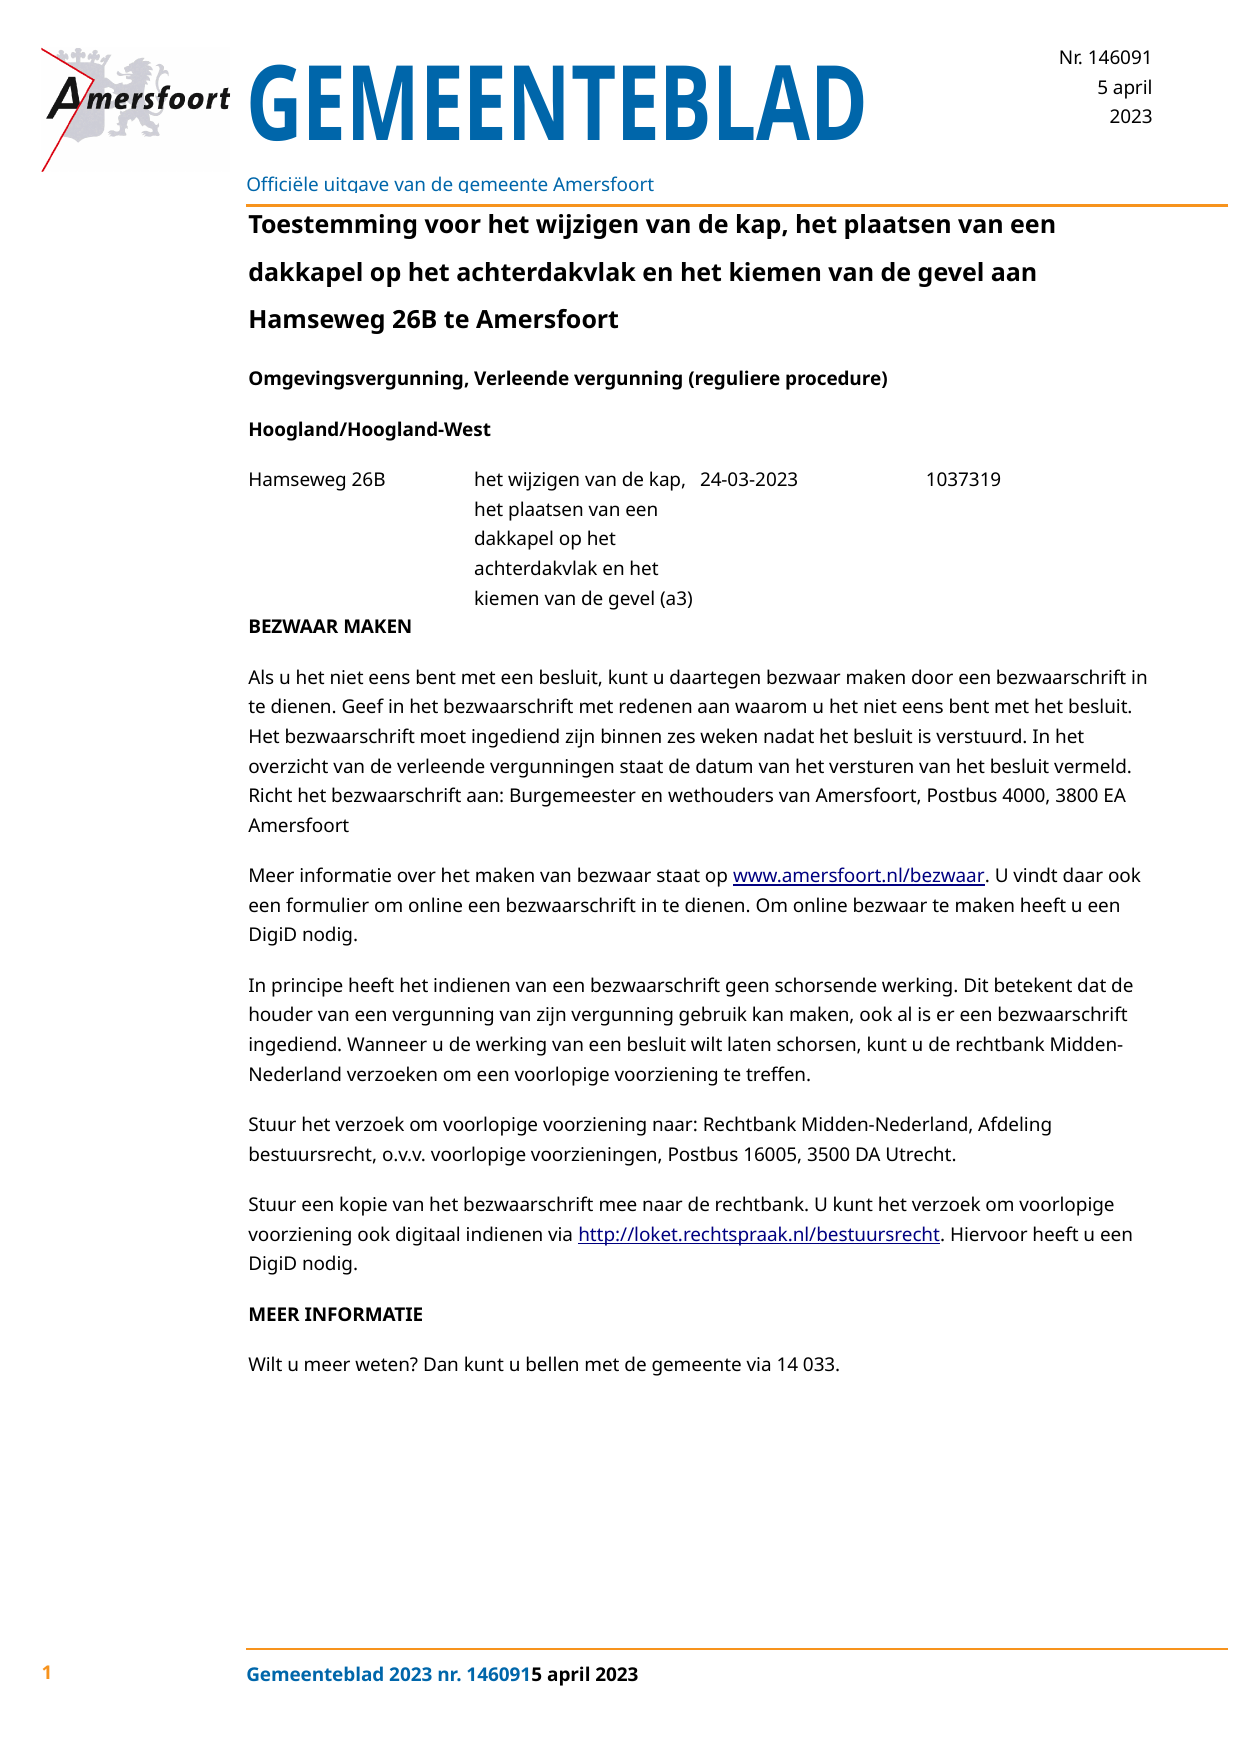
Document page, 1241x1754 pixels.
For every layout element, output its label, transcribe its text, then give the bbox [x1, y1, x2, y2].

table_header het wijzigen van de kap, het plaatsen van een dakkapel op het achterdakvlak en het kiemen van de gevel (a3) [474, 466, 700, 611]
table_header Hamseweg 26B [248, 466, 474, 611]
table_header 24-03-2023 [700, 466, 926, 611]
text Stuur het verzoek om voorlopige voorziening naar: Rechtbank Midden-Nederland, Afdeling bestuursrecht, o.v.v. voorlopige voorzieningen, Postbus 16005, 3500 DA Utrecht. [248, 1111, 1152, 1167]
text In principe heeft het indienen van een bezwaarschrift geen schorsende werking. Dit betekent dat de houder van een vergunning van zijn vergunning gebruik kan maken, ook al is er een bezwaarschrift ingediend. Wanneer u de werking van een besluit wilt laten schorsen, kunt u de rechtbank Midden-Nederland verzoeken om een voorlopige voorziening te treffen. [248, 972, 1152, 1087]
text MEER INFORMATIE [248, 1301, 1152, 1327]
picture [41, 47, 231, 172]
text Wilt u meer weten? Dan kunt u bellen met de gemeente via 14 033. [248, 1351, 1152, 1377]
text BEZWAAR MAKEN [248, 614, 1152, 639]
table_header 1037319 [926, 466, 1152, 611]
text Toestemming voor het wijzigen van de kap, het plaatsen van een dakkapel op het achterdakvlak en het kiemen van de gevel aan Hamseweg 26B te Amersfoort [248, 207, 1152, 336]
text Meer informatie over het maken van bezwaar staat op www.amersfoort.nl/bezwaar. U vindt daar ook een formulier om online een bezwaarschrift in te dienen. Om online bezwaar te maken heeft u een DigiD nodig. [248, 862, 1152, 947]
text Omgevingsvergunning, Verleende vergunning (reguliere procedure) [248, 366, 1152, 391]
text Stuur een kopie van het bezwaarschrift mee naar de rechtbank. U kunt het verzoek om voorlopige voorziening ook digitaal indienen via http://loket.rechtspraak.nl/bestuursrecht. Hiervoor heeft u een DigiD nodig. [248, 1191, 1152, 1276]
text Hoogland/Hoogland-West [248, 416, 1152, 442]
text Als u het niet eens bent met een besluit, kunt u daartegen bezwaar maken door een bezwaarschrift in te dienen. Geef in het bezwaarschrift met redenen aan waarom u het niet eens bent met het besluit. Het bezwaarschrift moet ingediend zijn binnen zes weken nadat het besluit is verstuurd. In het overzicht van de verleende vergunningen staat de datum van het versturen van het besluit vermeld. Richt het bezwaarschrift aan: Burgemeester en wethouders van Amersfoort, Postbus 4000, 3800 EA Amersfoort [248, 664, 1152, 838]
